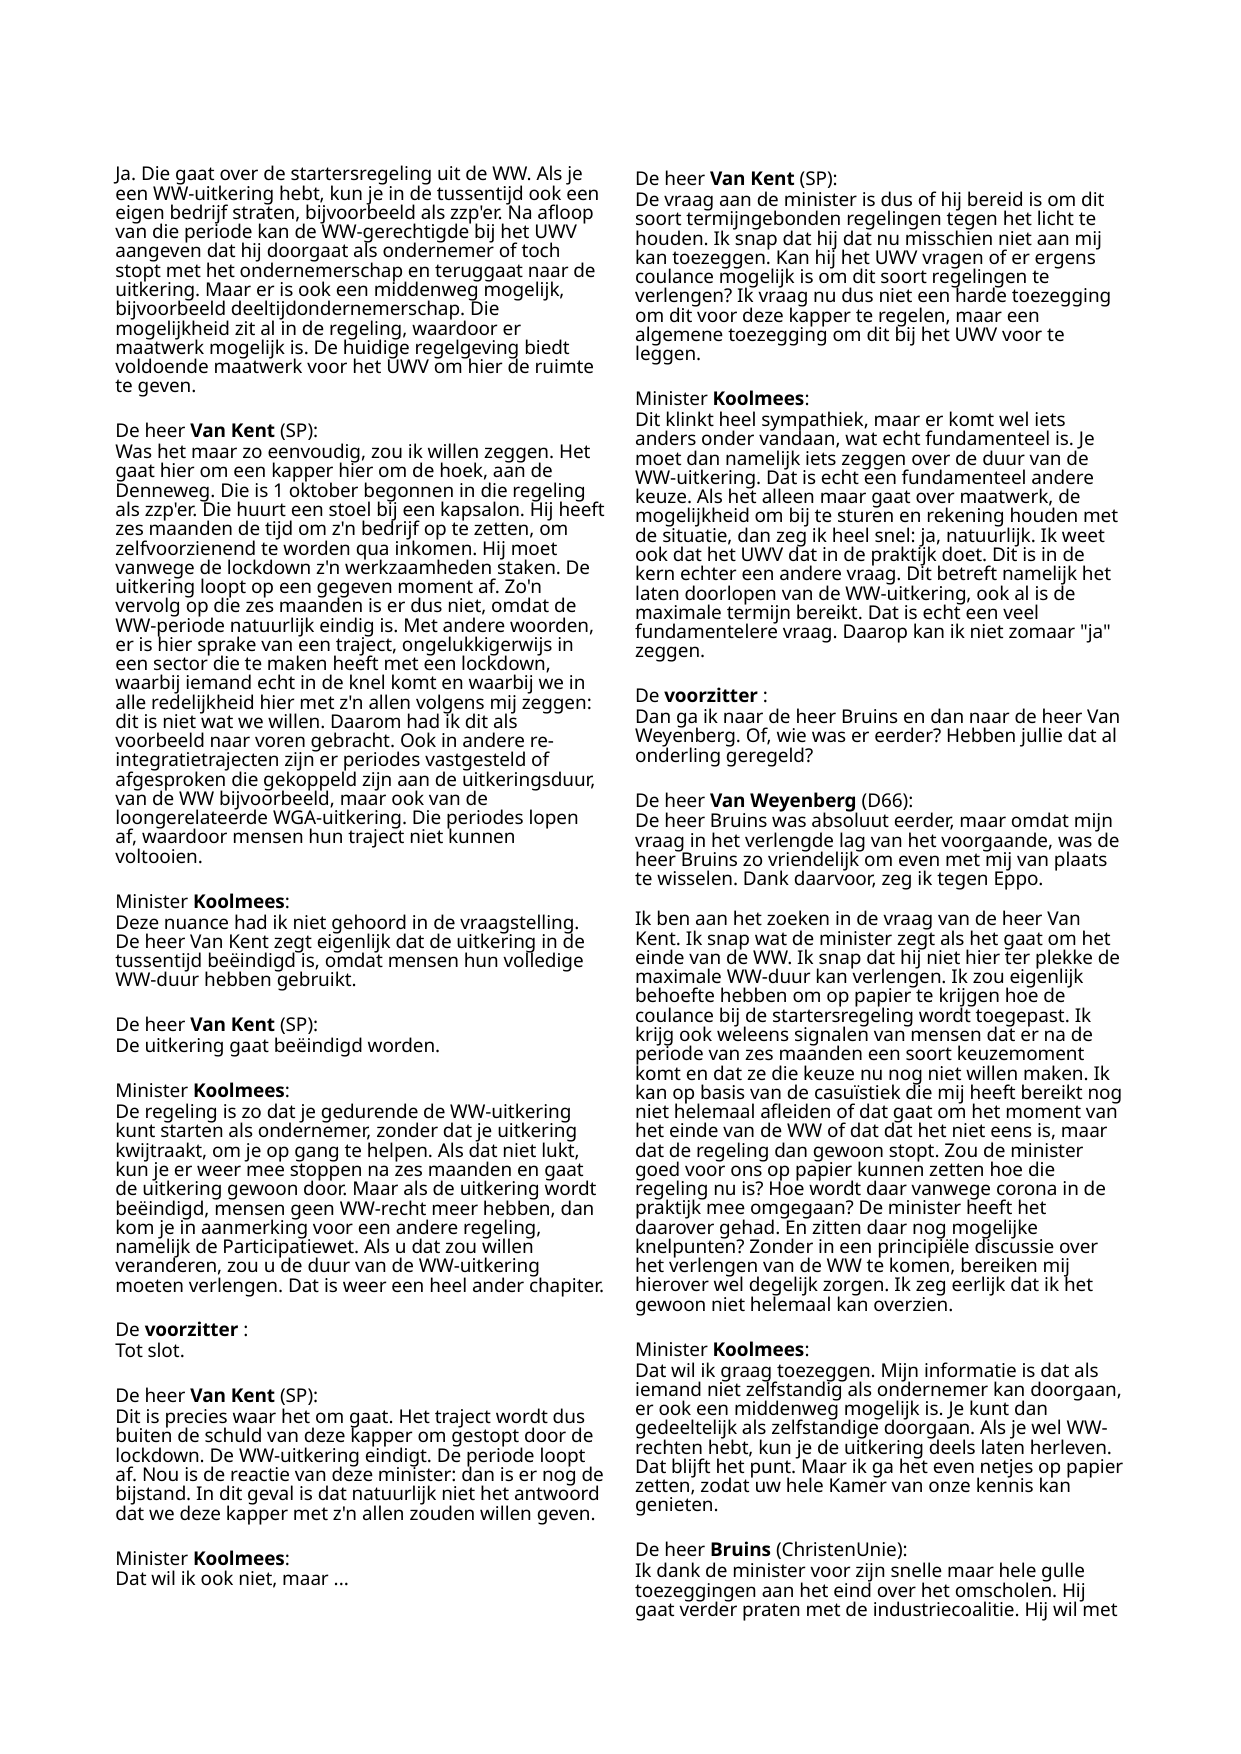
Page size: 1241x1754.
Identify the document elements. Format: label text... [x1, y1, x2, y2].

text De heer Van Kent (SP): [115, 1382, 605, 1408]
text Dat wil ik ook niet, maar ... [115, 1570, 605, 1590]
text De heer Bruins (ChristenUnie): [635, 1537, 1125, 1562]
text De heer Bruins was absoluut eerder, maar omdat mijn vraag in het verlengde lag van het voorgaande, was de heer Bruins zo vriendelijk om even met mij van plaats te wisselen. Dank daarvoor, zeg ik tegen Eppo. [635, 812, 1125, 889]
text De voorzitter : [115, 1317, 605, 1342]
text De heer Van Kent (SP): [115, 417, 605, 443]
text Minister Koolmees: [635, 385, 1125, 411]
text Minister Koolmees: [115, 1545, 605, 1570]
text Was het maar zo eenvoudig, zou ik willen zeggen. Het gaat hier om een kapper hier om de hoek, aan de Denneweg. Die is 1 oktober begonnen in die regeling als zzp'er. Die huurt een stoel bij een kapsalon. Hij heeft zes maanden de tijd om z'n bedrijf op te zetten, om zelfvoorzienend te worden qua inkomen. Hij moet vanwege de lockdown z'n werkzaamheden staken. De uitkering loopt op een gegeven moment af. Zo'n vervolg op die zes maanden is er dus niet, omdat de WW-periode natuurlijk eindig is. Met andere woorden, er is hier sprake van een traject, ongelukkigerwijs in een sector die te maken heeft met een lockdown, waarbij iemand echt in de knel komt en waarbij we in alle redelijkheid hier met z'n allen volgens mij zeggen: dit is niet wat we willen. Daarom had ik dit als voorbeeld naar voren gebracht. Ook in andere re-integratietrajecten zijn er periodes vastgesteld of afgesproken die gekoppeld zijn aan de uitkeringsduur, van de WW bijvoorbeeld, maar ook van de loongerelateerde WGA-uitkering. Die periodes lopen af, waardoor mensen hun traject niet kunnen voltooien. [115, 443, 605, 867]
text De voorzitter : [635, 682, 1125, 708]
text De heer Van Kent (SP): [115, 1012, 605, 1037]
text De uitkering gaat beëindigd worden. [115, 1037, 605, 1057]
text Dit klinkt heel sympathiek, maar er komt wel iets anders onder vandaan, wat echt fundamenteel is. Je moet dan namelijk iets zeggen over de duur van de WW-uitkering. Dat is echt een fundamenteel andere keuze. Als het alleen maar gaat over maatwerk, de mogelijkheid om bij te sturen en rekening houden met de situatie, dan zeg ik heel snel: ja, natuurlijk. Ik weet ook dat het UWV dat in de praktijk doet. Dit is in de kern echter een andere vraag. Dit betreft namelijk het laten doorlopen van de WW-uitkering, ook al is de maximale termijn bereikt. Dat is echt een veel fundamentelere vraag. Daarop kan ik niet zomaar "ja" zeggen. [635, 411, 1125, 662]
text Minister Koolmees: [635, 1336, 1125, 1362]
text Dat wil ik graag toezeggen. Mijn informatie is dat als iemand niet zelfstandig als ondernemer kan doorgaan, er ook een middenweg mogelijk is. Je kunt dan gedeeltelijk als zelfstandige doorgaan. Als je wel WW-rechten hebt, kun je de uitkering deels laten herleven. Dat blijft het punt. Maar ik ga het even netjes op papier zetten, zodat uw hele Kamer van onze kennis kan genieten. [635, 1362, 1125, 1516]
text De heer Van Kent (SP): [635, 165, 1125, 191]
text Dan ga ik naar de heer Bruins en dan naar de heer Van Weyenberg. Of, wie was er eerder? Hebben jullie dat al onderling geregeld? [635, 708, 1125, 766]
text Ik dank de minister voor zijn snelle maar hele gulle toezeggingen aan het eind over het omscholen. Hij gaat verder praten met de industriecoalitie. Hij wil met [635, 1562, 1125, 1620]
text De vraag aan de minister is dus of hij bereid is om dit soort termijngebonden regelingen tegen het licht te houden. Ik snap dat hij dat nu misschien niet aan mij kan toezeggen. Kan hij het UWV vragen of er ergens coulance mogelijk is om dit soort regelingen te verlengen? Ik vraag nu dus niet een harde toezegging om dit voor deze kapper te regelen, maar een algemene toezegging om dit bij het UWV voor te leggen. [635, 191, 1125, 364]
text Ik ben aan het zoeken in de vraag van de heer Van Kent. Ik snap wat de minister zegt als het gaat om het einde van de WW. Ik snap dat hij niet hier ter plekke de maximale WW-duur kan verlengen. Ik zou eigenlijk behoefte hebben om op papier te krijgen hoe de coulance bij de startersregeling wordt toegepast. Ik krijg ook weleens signalen van mensen dat er na de periode van zes maanden een soort keuzemoment komt en dat ze die keuze nu nog niet willen maken. Ik kan op basis van de casuïstiek die mij heeft bereikt nog niet helemaal afleiden of dat gaat om het moment van het einde van de WW of dat dat het niet eens is, maar dat de regeling dan gewoon stopt. Zou de minister goed voor ons op papier kunnen zetten hoe die regeling nu is? Hoe wordt daar vanwege corona in de praktijk mee omgegaan? De minister heeft het daarover gehad. En zitten daar nog mogelijke knelpunten? Zonder in een principiële discussie over het verlengen van de WW te komen, bereiken mij hierover wel degelijk zorgen. Ik zeg eerlijk dat ik het gewoon niet helemaal kan overzien. [635, 910, 1125, 1315]
text Dit is precies waar het om gaat. Het traject wordt dus buiten de schuld van deze kapper om gestopt door de lockdown. De WW-uitkering eindigt. De periode loopt af. Nou is de reactie van deze minister: dan is er nog de bijstand. In dit geval is dat natuurlijk niet het antwoord dat we deze kapper met z'n allen zouden willen geven. [115, 1408, 605, 1524]
text Minister Koolmees: [115, 1077, 605, 1103]
text Deze nuance had ik niet gehoord in de vraagstelling. De heer Van Kent zegt eigenlijk dat de uitkering in de tussentijd beëindigd is, omdat mensen hun volledige WW-duur hebben gebruikt. [115, 914, 605, 991]
text Tot slot. [115, 1342, 605, 1362]
text Minister Koolmees: [115, 888, 605, 914]
text De heer Van Weyenberg (D66): [635, 787, 1125, 812]
text Ja. Die gaat over de startersregeling uit de WW. Als je een WW-uitkering hebt, kun je in de tussentijd ook een eigen bedrijf straten, bijvoorbeeld als zzp'er. Na afloop van die periode kan de WW-gerechtigde bij het UWV aangeven dat hij doorgaat als ondernemer of toch stopt met het ondernemerschap en teruggaat naar de uitkering. Maar er is ook een middenweg mogelijk, bijvoorbeeld deeltijdondernemerschap. Die mogelijkheid zit al in de regeling, waardoor er maatwerk mogelijk is. De huidige regelgeving biedt voldoende maatwerk voor het UWV om hier de ruimte te geven. [115, 165, 605, 397]
text De regeling is zo dat je gedurende de WW-uitkering kunt starten als ondernemer, zonder dat je uitkering kwijtraakt, om je op gang te helpen. Als dat niet lukt, kun je er weer mee stoppen na zes maanden en gaat de uitkering gewoon door. Maar als de uitkering wordt beëindigd, mensen geen WW-recht meer hebben, dan kom je in aanmerking voor een andere regeling, namelijk de Participatiewet. Als u dat zou willen veranderen, zou u de duur van de WW-uitkering moeten verlengen. Dat is weer een heel ander chapiter. [115, 1103, 605, 1296]
